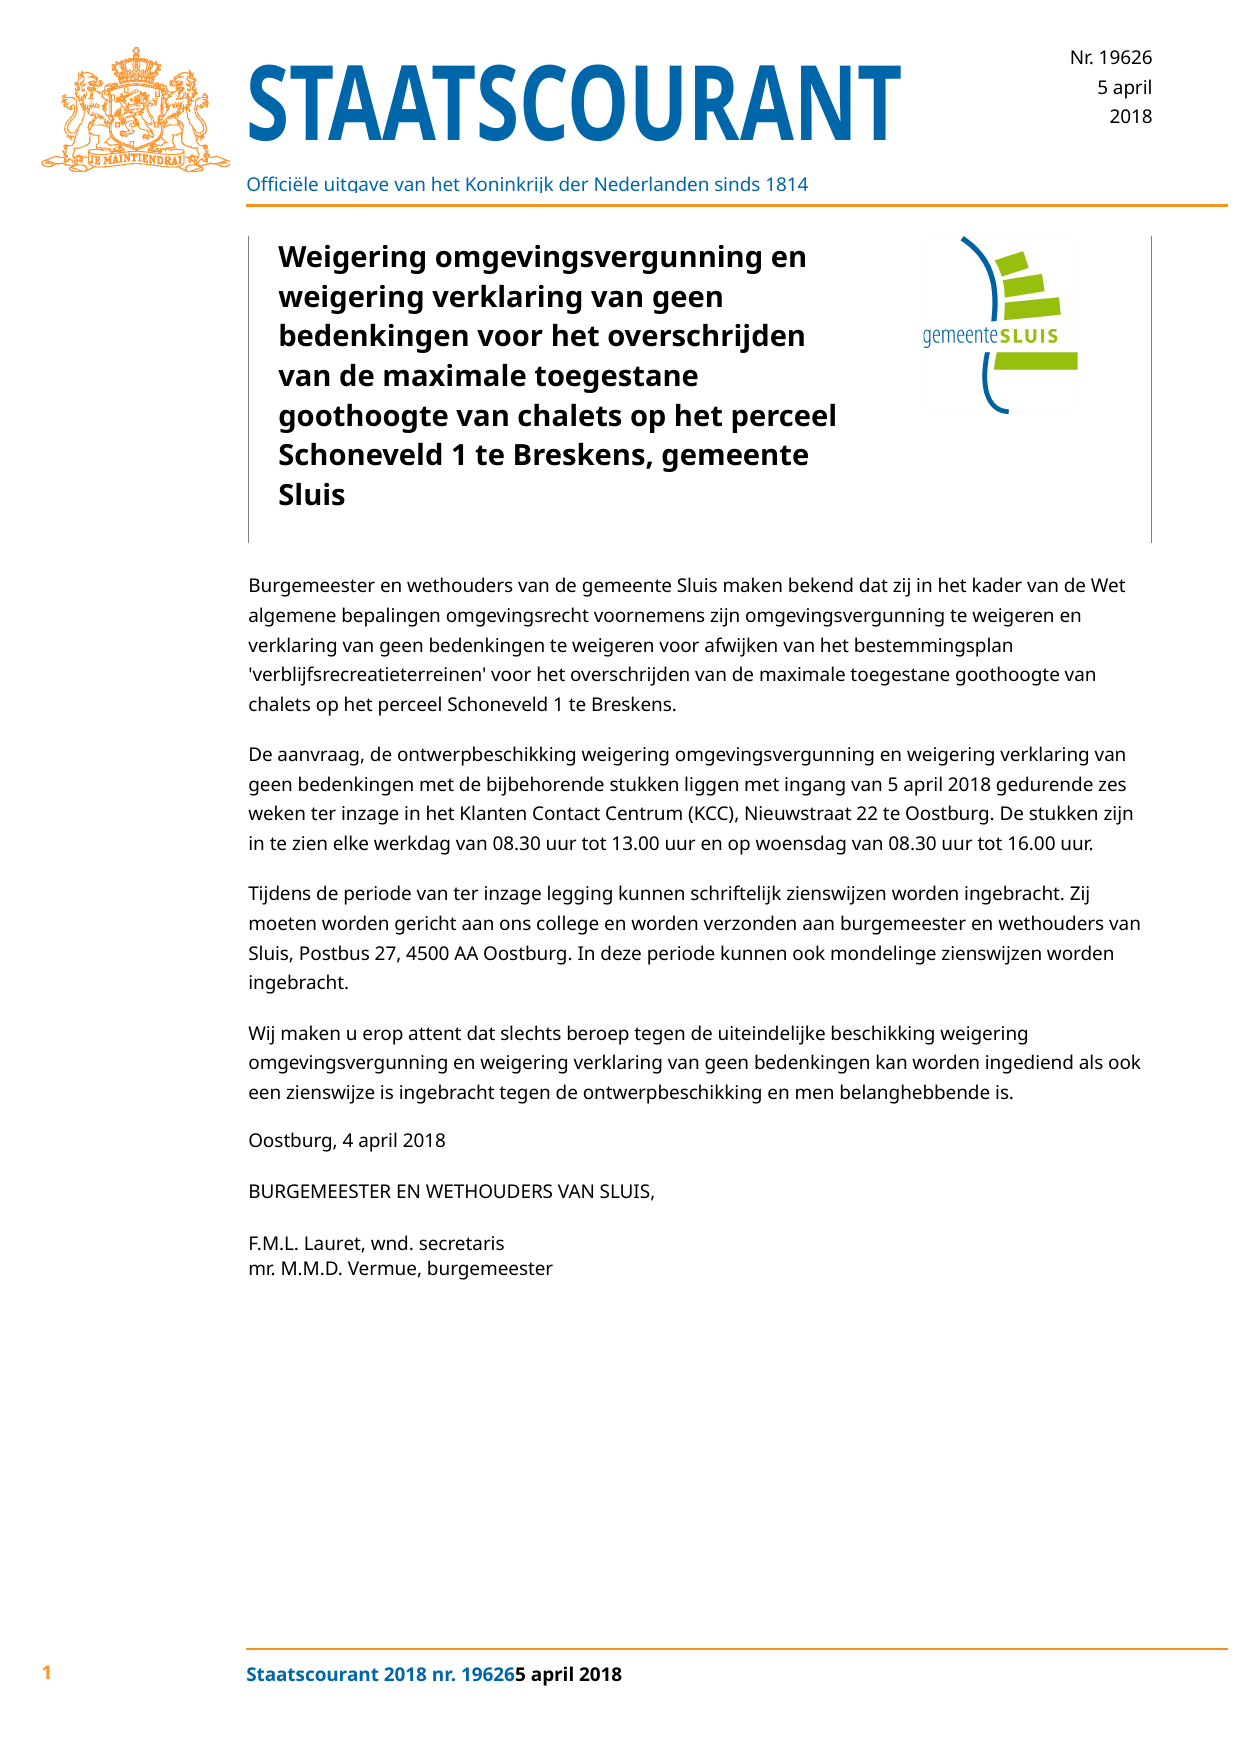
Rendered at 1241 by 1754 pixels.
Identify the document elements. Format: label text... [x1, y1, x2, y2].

table_header [850, 236, 923, 413]
picture [923, 236, 1078, 414]
text Oostburg, 4 april 2018 [248, 1127, 1152, 1152]
table_header [1078, 236, 1151, 413]
text Burgemeester en wethouders van de gemeente Sluis maken bekend dat zij in het kader van de Wet algemene bepalingen omgevingsrecht voornemens zijn omgevingsvergunning te weigeren en verklaring van geen bedenkingen te weigeren voor afwijken van het bestemmingsplan 'verblijfsrecreatieterreinen' voor het overschrijden van de maximale toegestane goothoogte van chalets op het perceel Schoneveld 1 te Breskens. [248, 573, 1152, 717]
text Wij maken u erop attent dat slechts beroep tegen de uiteindelijke beschikking weigering omgevingsvergunning en weigering verklaring van geen bedenkingen kan worden ingediend als ook een zienswijze is ingebracht tegen de ontwerpbeschikking en men belanghebbende is. [248, 1020, 1152, 1105]
table_header Weigering omgevingsvergunning en weigering verklaring van geen bedenkingen voor het overschrijden van de maximale toegestane goothoogte van chalets op het perceel Schoneveld 1 te Breskens, gemeente Sluis [249, 236, 850, 543]
text BURGEMEESTER EN WETHOUDERS VAN SLUIS, [248, 1178, 1152, 1204]
picture [41, 47, 231, 172]
table_header [850, 414, 1151, 543]
text F.M.L. Lauret, wnd. secretaris [248, 1230, 1152, 1255]
text mr. M.M.D. Vermue, burgemeester [248, 1255, 1152, 1281]
text Tijdens de periode van ter inzage legging kunnen schriftelijk zienswijzen worden ingebracht. Zij moeten worden gericht aan ons college en worden verzonden aan burgemeester en wethouders van Sluis, Postbus 27, 4500 AA Oostburg. In deze periode kunnen ook mondelinge zienswijzen worden ingebracht. [248, 881, 1152, 995]
text De aanvraag, de ontwerpbeschikking weigering omgevingsvergunning en weigering verklaring van geen bedenkingen met de bijbehorende stukken liggen met ingang van 5 april 2018 gedurende zes weken ter inzage in het Klanten Contact Centrum (KCC), Nieuwstraat 22 te Oostburg. De stukken zijn in te zien elke werkdag van 08.30 uur tot 13.00 uur en op woensdag van 08.30 uur tot 16.00 uur. [248, 741, 1152, 856]
